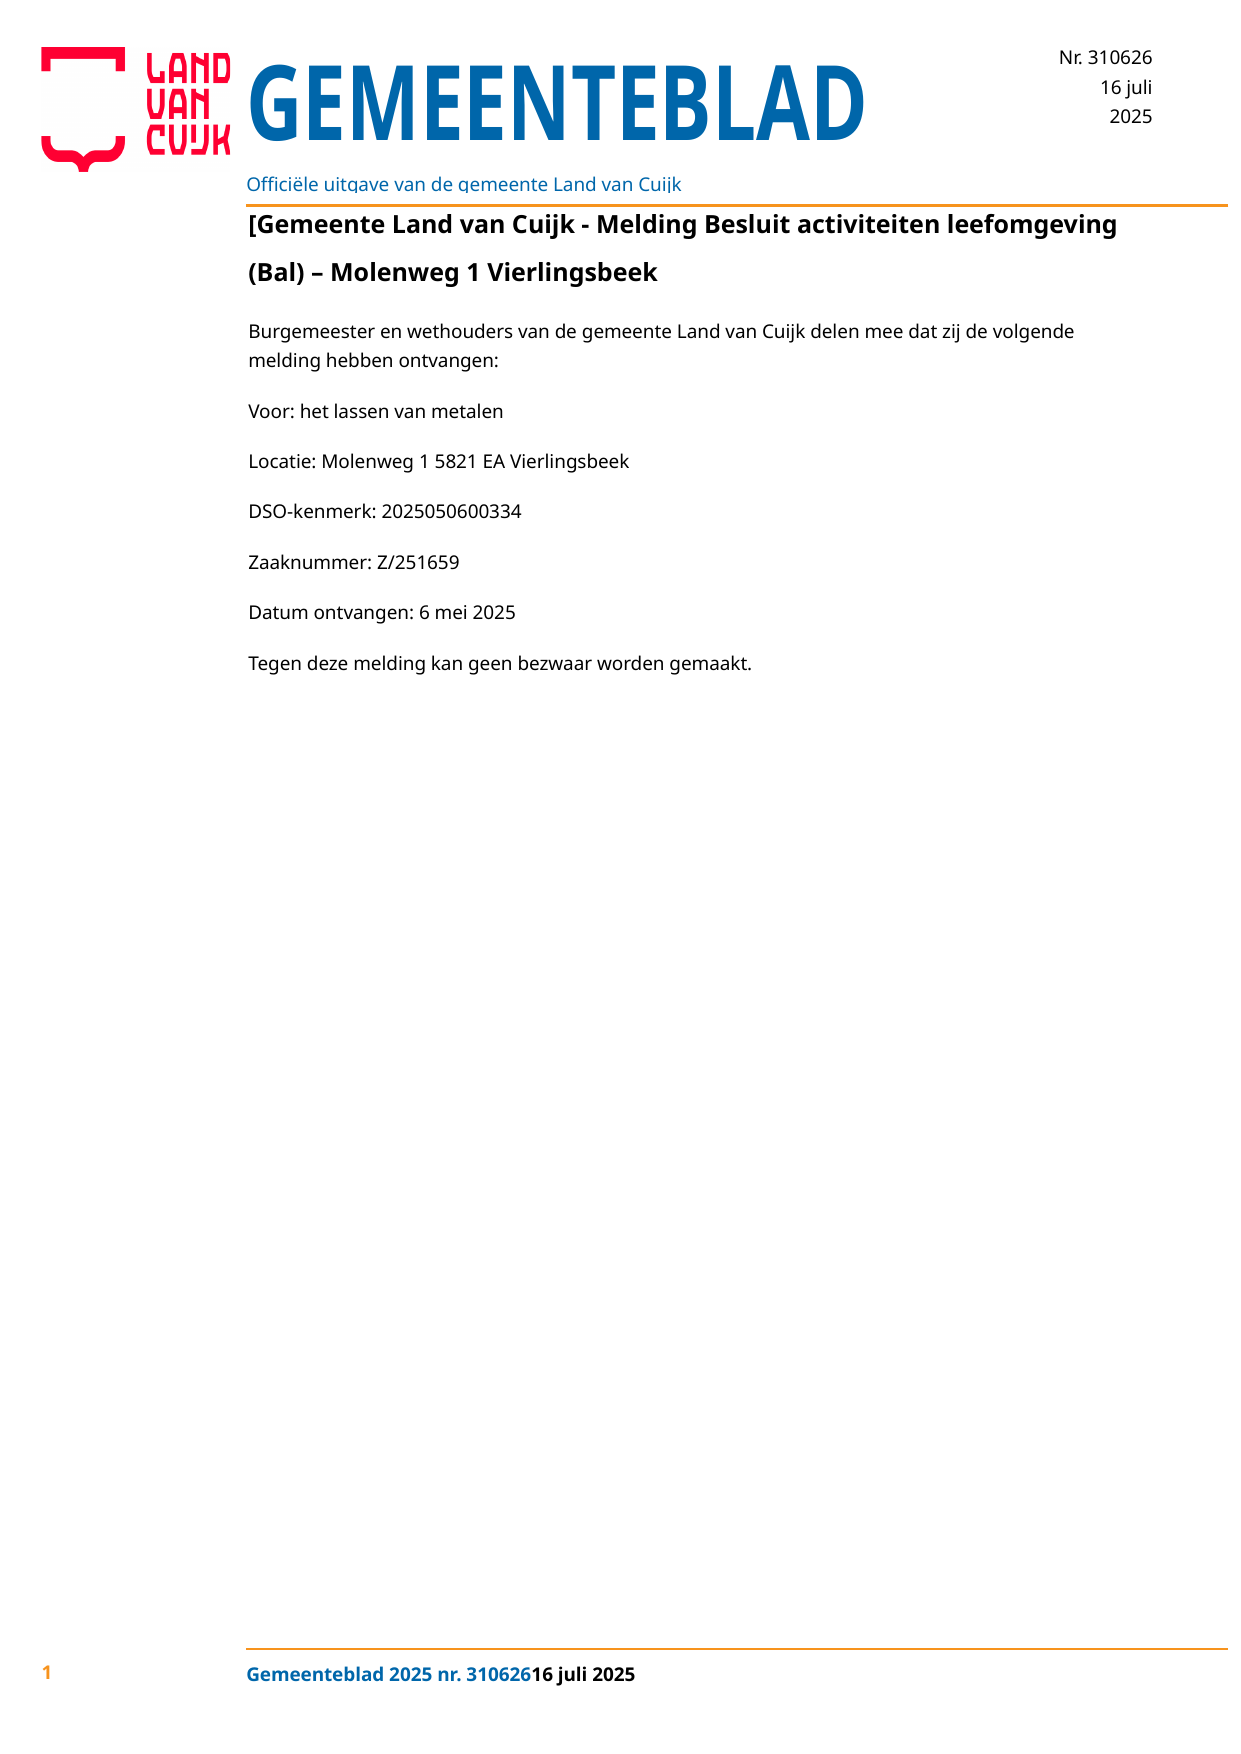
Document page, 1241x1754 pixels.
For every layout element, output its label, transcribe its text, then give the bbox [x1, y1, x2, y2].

text Locatie: Molenweg 1 5821 EA Vierlingsbeek [248, 448, 1152, 474]
text DSO-kenmerk: 2025050600334 [248, 499, 1152, 524]
text Burgemeester en wethouders van de gemeente Land van Cuijk delen mee dat zij de volgende melding hebben ontvangen: [248, 318, 1152, 373]
picture [41, 47, 231, 172]
text Zaaknummer: Z/251659 [248, 549, 1152, 575]
text Datum ontvangen: 6 mei 2025 [248, 599, 1152, 625]
text Voor: het lassen van metalen [248, 398, 1152, 424]
text [Gemeente Land van Cuijk - Melding Besluit activiteiten leefomgeving (Bal) – Molenweg 1 Vierlingsbeek [248, 207, 1152, 288]
text Tegen deze melding kan geen bezwaar worden gemaakt. [248, 650, 1152, 676]
